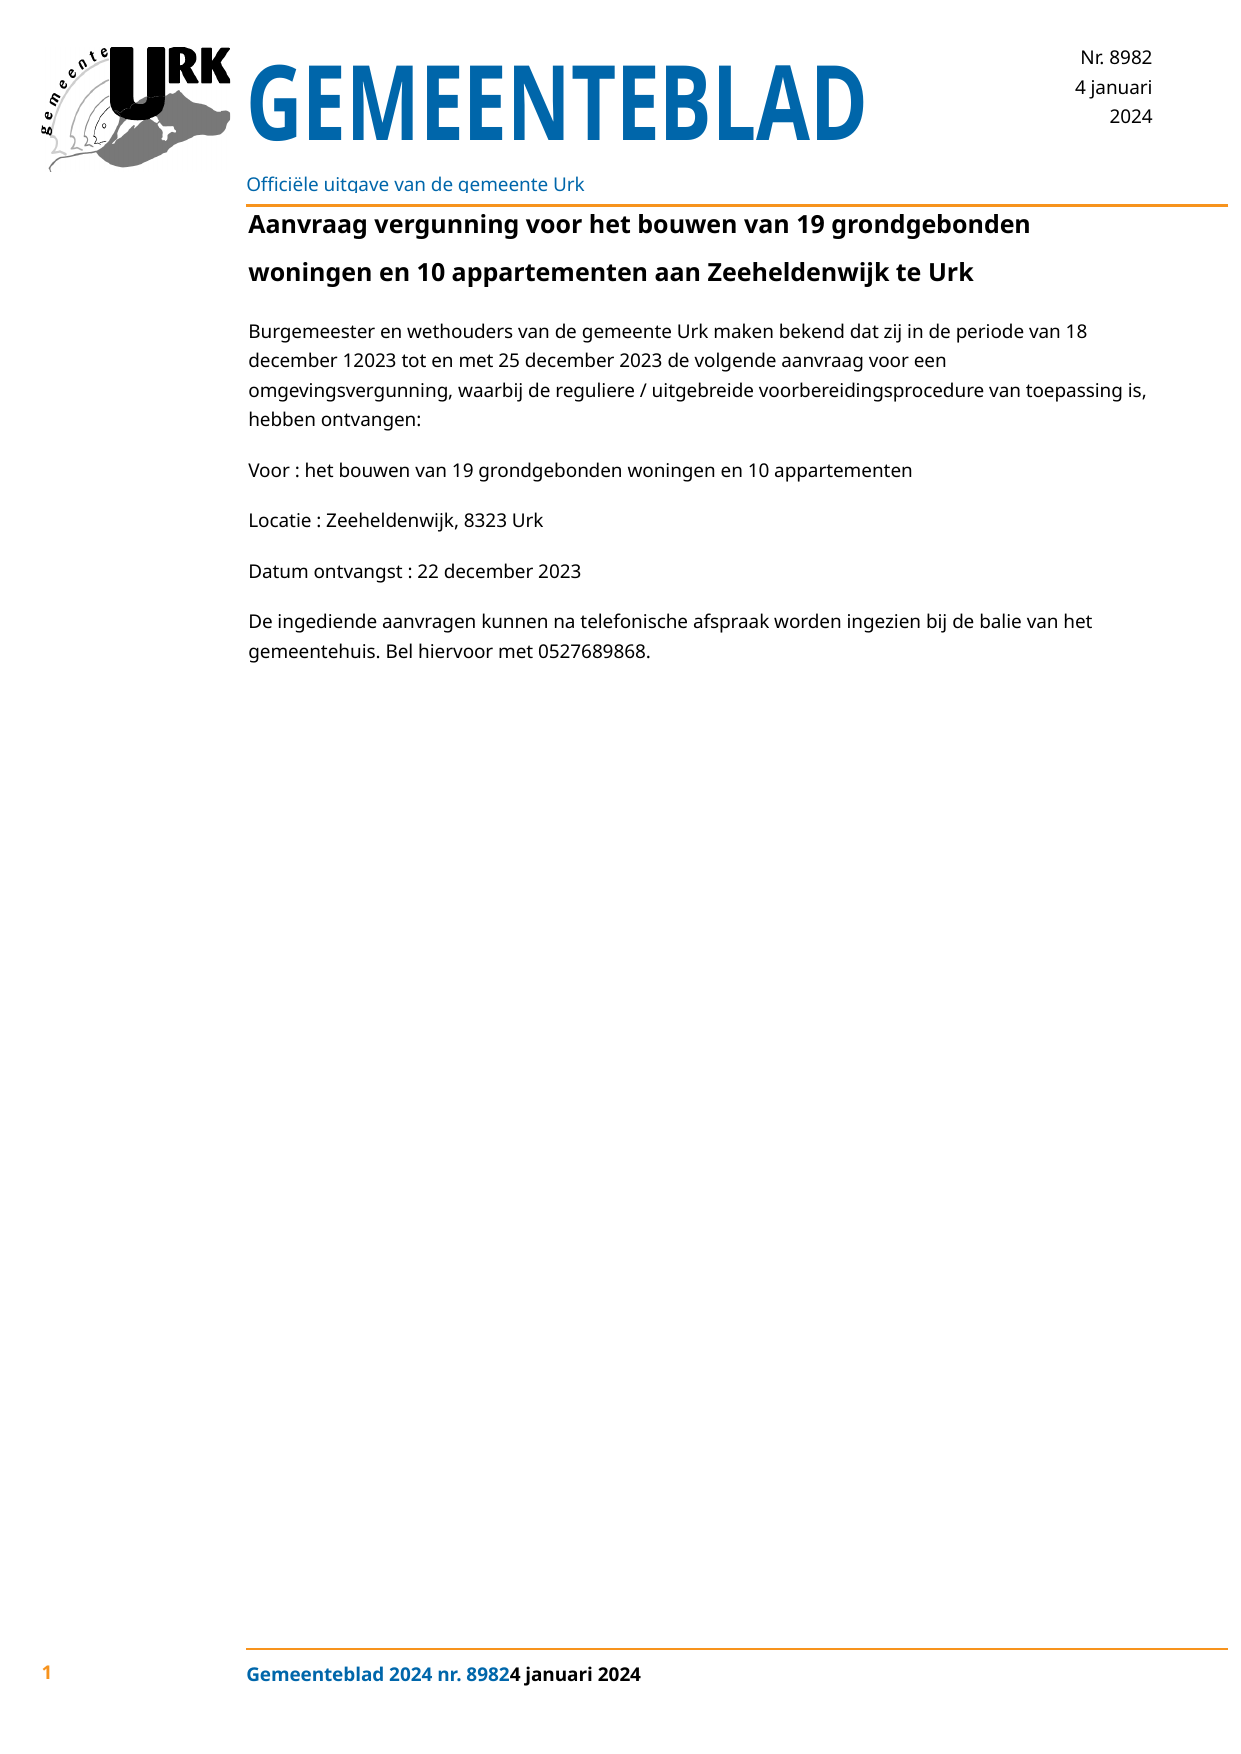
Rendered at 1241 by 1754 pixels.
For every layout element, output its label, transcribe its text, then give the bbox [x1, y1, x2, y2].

text Locatie : Zeeheldenwijk, 8323 Urk [248, 507, 1152, 533]
text De ingediende aanvragen kunnen na telefonische afspraak worden ingezien bij de balie van het gemeentehuis. Bel hiervoor met 0527689868. [248, 608, 1152, 664]
text Aanvraag vergunning voor het bouwen van 19 grondgebonden woningen en 10 appartementen aan Zeeheldenwijk te Urk [248, 207, 1152, 288]
text Burgemeester en wethouders van de gemeente Urk maken bekend dat zij in de periode van 18 december 12023 tot en met 25 december 2023 de volgende aanvraag voor een omgevingsvergunning, waarbij de reguliere / uitgebreide voorbereidingsprocedure van toepassing is, hebben ontvangen: [248, 318, 1152, 432]
text Voor : het bouwen van 19 grondgebonden woningen en 10 appartementen [248, 457, 1152, 483]
text Datum ontvangst : 22 december 2023 [248, 558, 1152, 584]
picture [41, 47, 231, 172]
